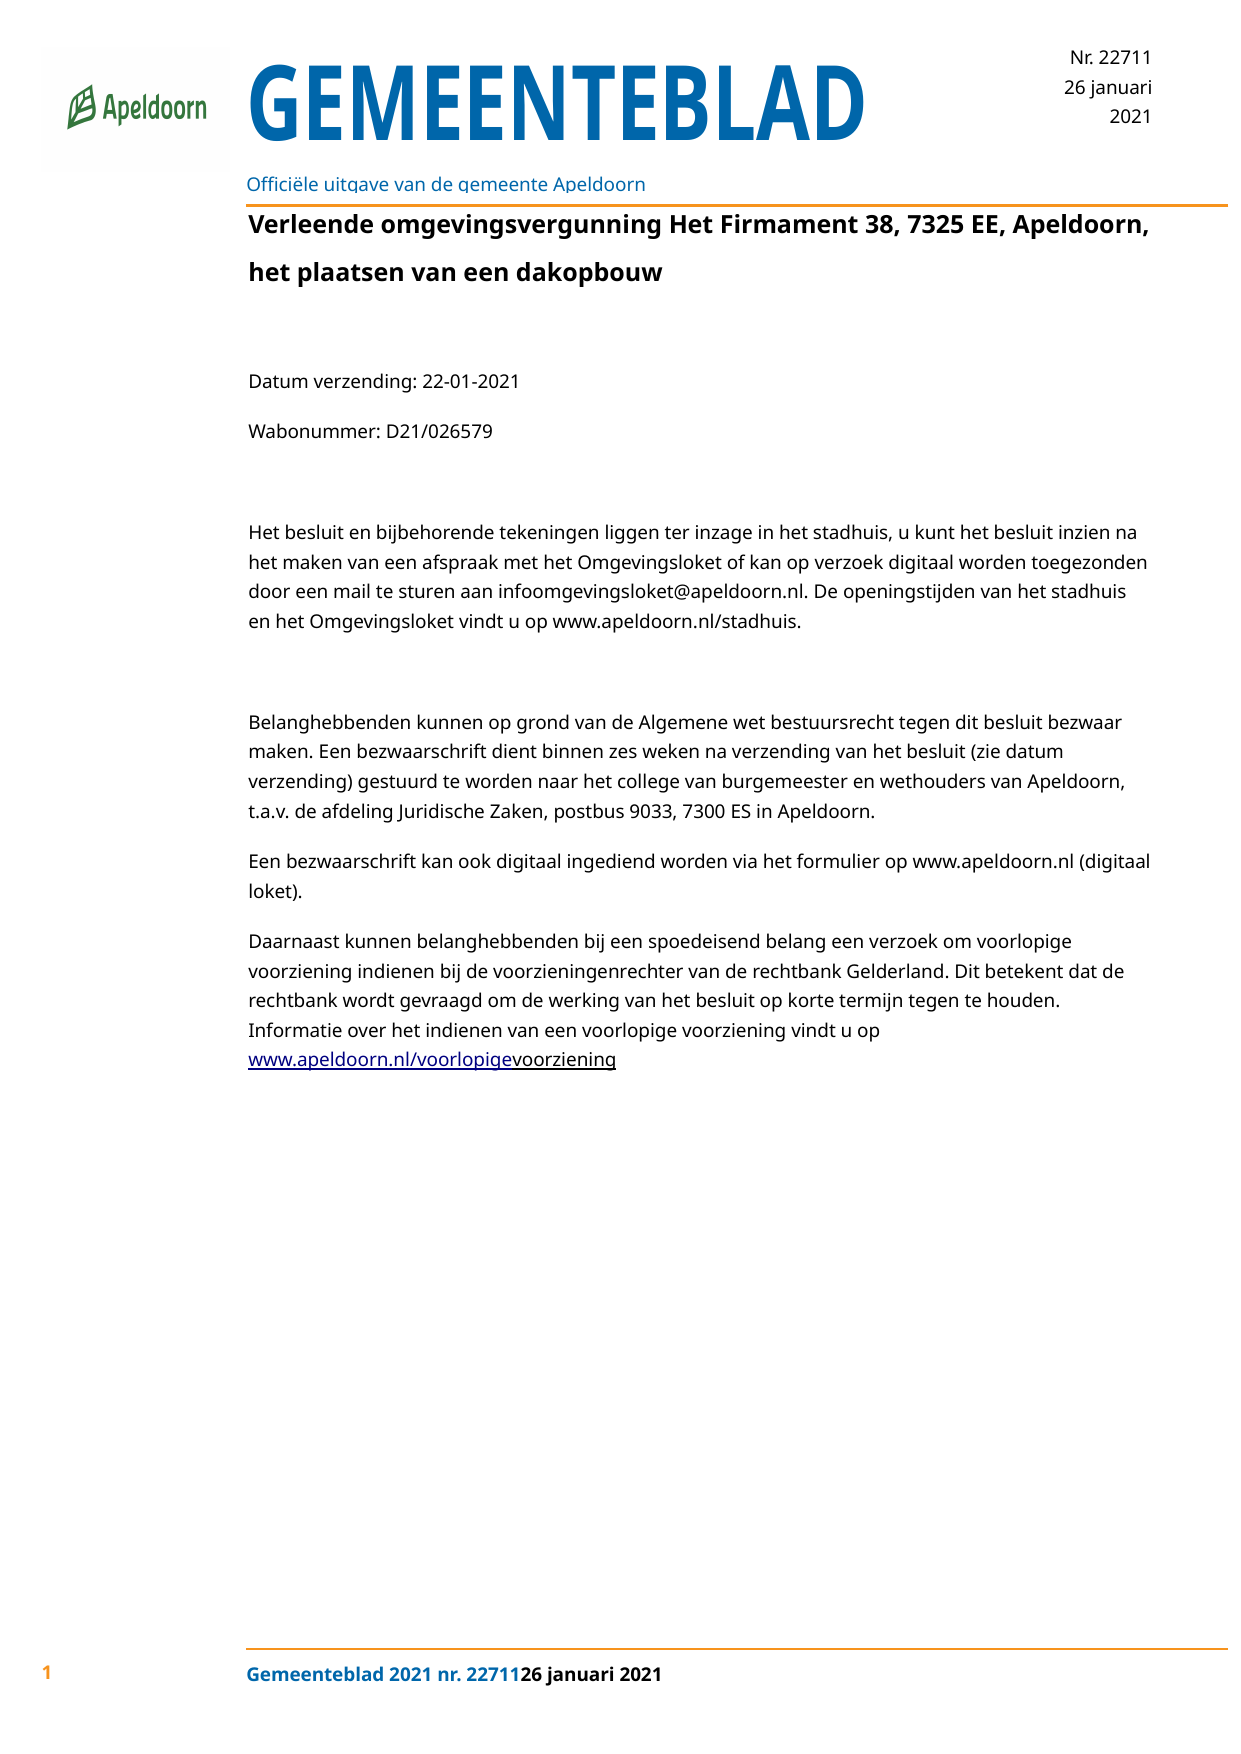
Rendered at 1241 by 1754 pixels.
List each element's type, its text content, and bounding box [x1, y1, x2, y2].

text Het besluit en bijbehorende tekeningen liggen ter inzage in het stadhuis, u kunt het besluit inzien na het maken van een afspraak met het Omgevingsloket of kan op verzoek digitaal worden toegezonden door een mail te sturen aan infoomgevingsloket@apeldoorn.nl. De openingstijden van het stadhuis en het Omgevingsloket vindt u op www.apeldoorn.nl/stadhuis. [248, 519, 1152, 634]
text Een bezwaarschrift kan ook digitaal ingediend worden via het formulier op www.apeldoorn.nl (digitaal loket). [248, 848, 1152, 904]
text Verleende omgevingsvergunning Het Firmament 38, 7325 EE, Apeldoorn, het plaatsen van een dakopbouw [248, 207, 1152, 288]
text Daarnaast kunnen belanghebbenden bij een spoedeisend belang een verzoek om voorlopige voorziening indienen bij de voorzieningenrechter van de rechtbank Gelderland. Dit betekent dat de rechtbank wordt gevraagd om de werking van het besluit op korte termijn tegen te houden. Informatie over het indienen van een voorlopige voorziening vindt u op www.apeldoorn.nl/voorlopigevoorziening [248, 928, 1152, 1072]
text Datum verzending: 22-01-2021 [248, 368, 1152, 394]
picture [41, 47, 231, 172]
text Wabonummer: D21/026579 [248, 419, 1152, 444]
text Belanghebbenden kunnen op grond van de Algemene wet bestuursrecht tegen dit besluit bezwaar maken. Een bezwaarschrift dient binnen zes weken na verzending van het besluit (zie datum verzending) gestuurd te worden naar het college van burgemeester en wethouders van Apeldoorn, t.a.v. de afdeling Juridische Zaken, postbus 9033, 7300 ES in Apeldoorn. [248, 709, 1152, 824]
